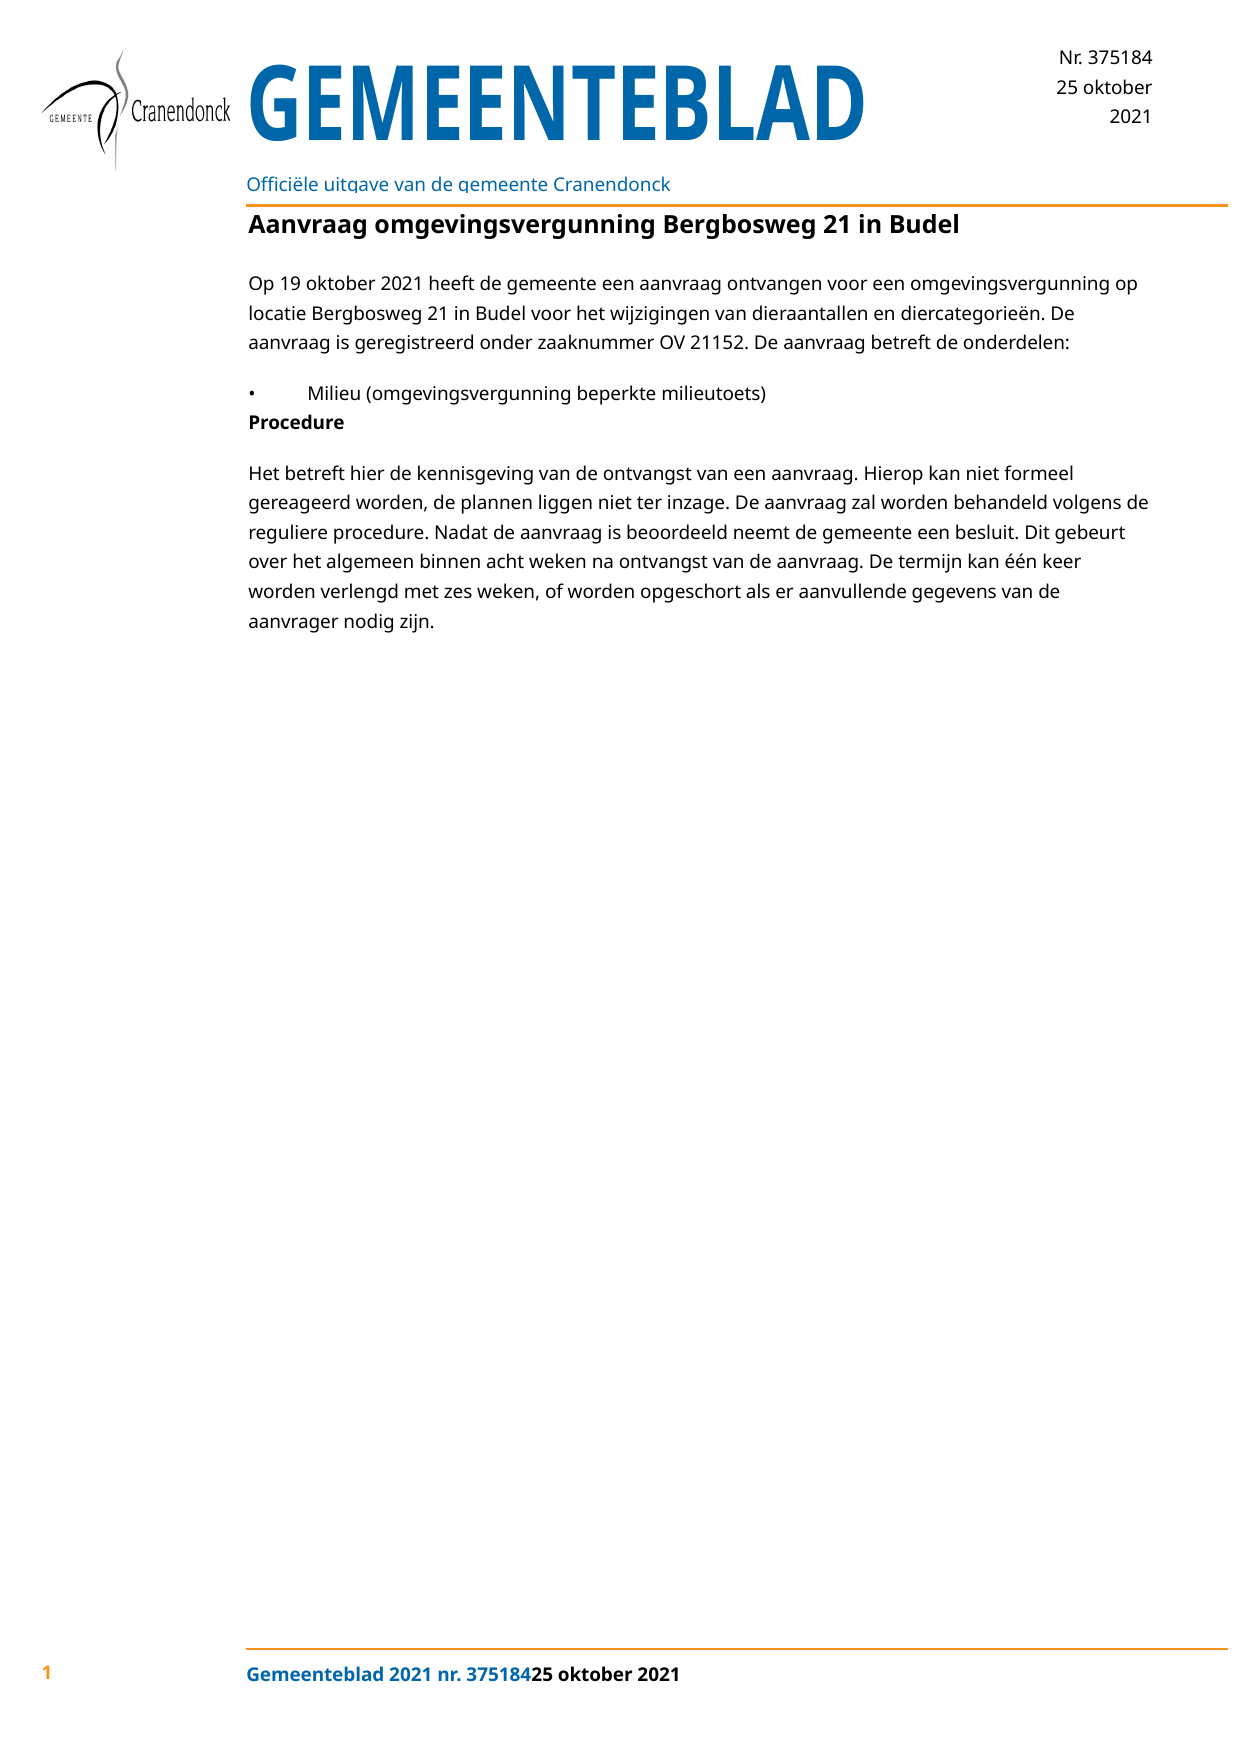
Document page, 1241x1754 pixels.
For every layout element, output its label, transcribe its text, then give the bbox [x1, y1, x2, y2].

text Op 19 oktober 2021 heeft de gemeente een aanvraag ontvangen voor een omgevingsvergunning op locatie Bergbosweg 21 in Budel voor het wijzigingen van dieraantallen en diercategorieën. De aanvraag is geregistreerd onder zaaknummer OV 21152. De aanvraag betreft de onderdelen: [248, 270, 1152, 355]
text Aanvraag omgevingsvergunning Bergbosweg 21 in Budel [248, 207, 1152, 241]
text Het betreft hier de kennisgeving van de ontvangst van een aanvraag. Hierop kan niet formeel gereageerd worden, de plannen liggen niet ter inzage. De aanvraag zal worden behandeld volgens de reguliere procedure. Nadat de aanvraag is beoordeeld neemt de gemeente een besluit. Dit gebeurt over het algemeen binnen acht weken na ontvangst van de aanvraag. De termijn kan één keer worden verlengd met zes weken, of worden opgeschort als er aanvullende gegevens van de aanvrager nodig zijn. [248, 460, 1152, 633]
list Milieu (omgevingsvergunning beperkte milieutoets) [248, 380, 1152, 406]
text Procedure [248, 409, 1152, 435]
picture [41, 47, 231, 172]
